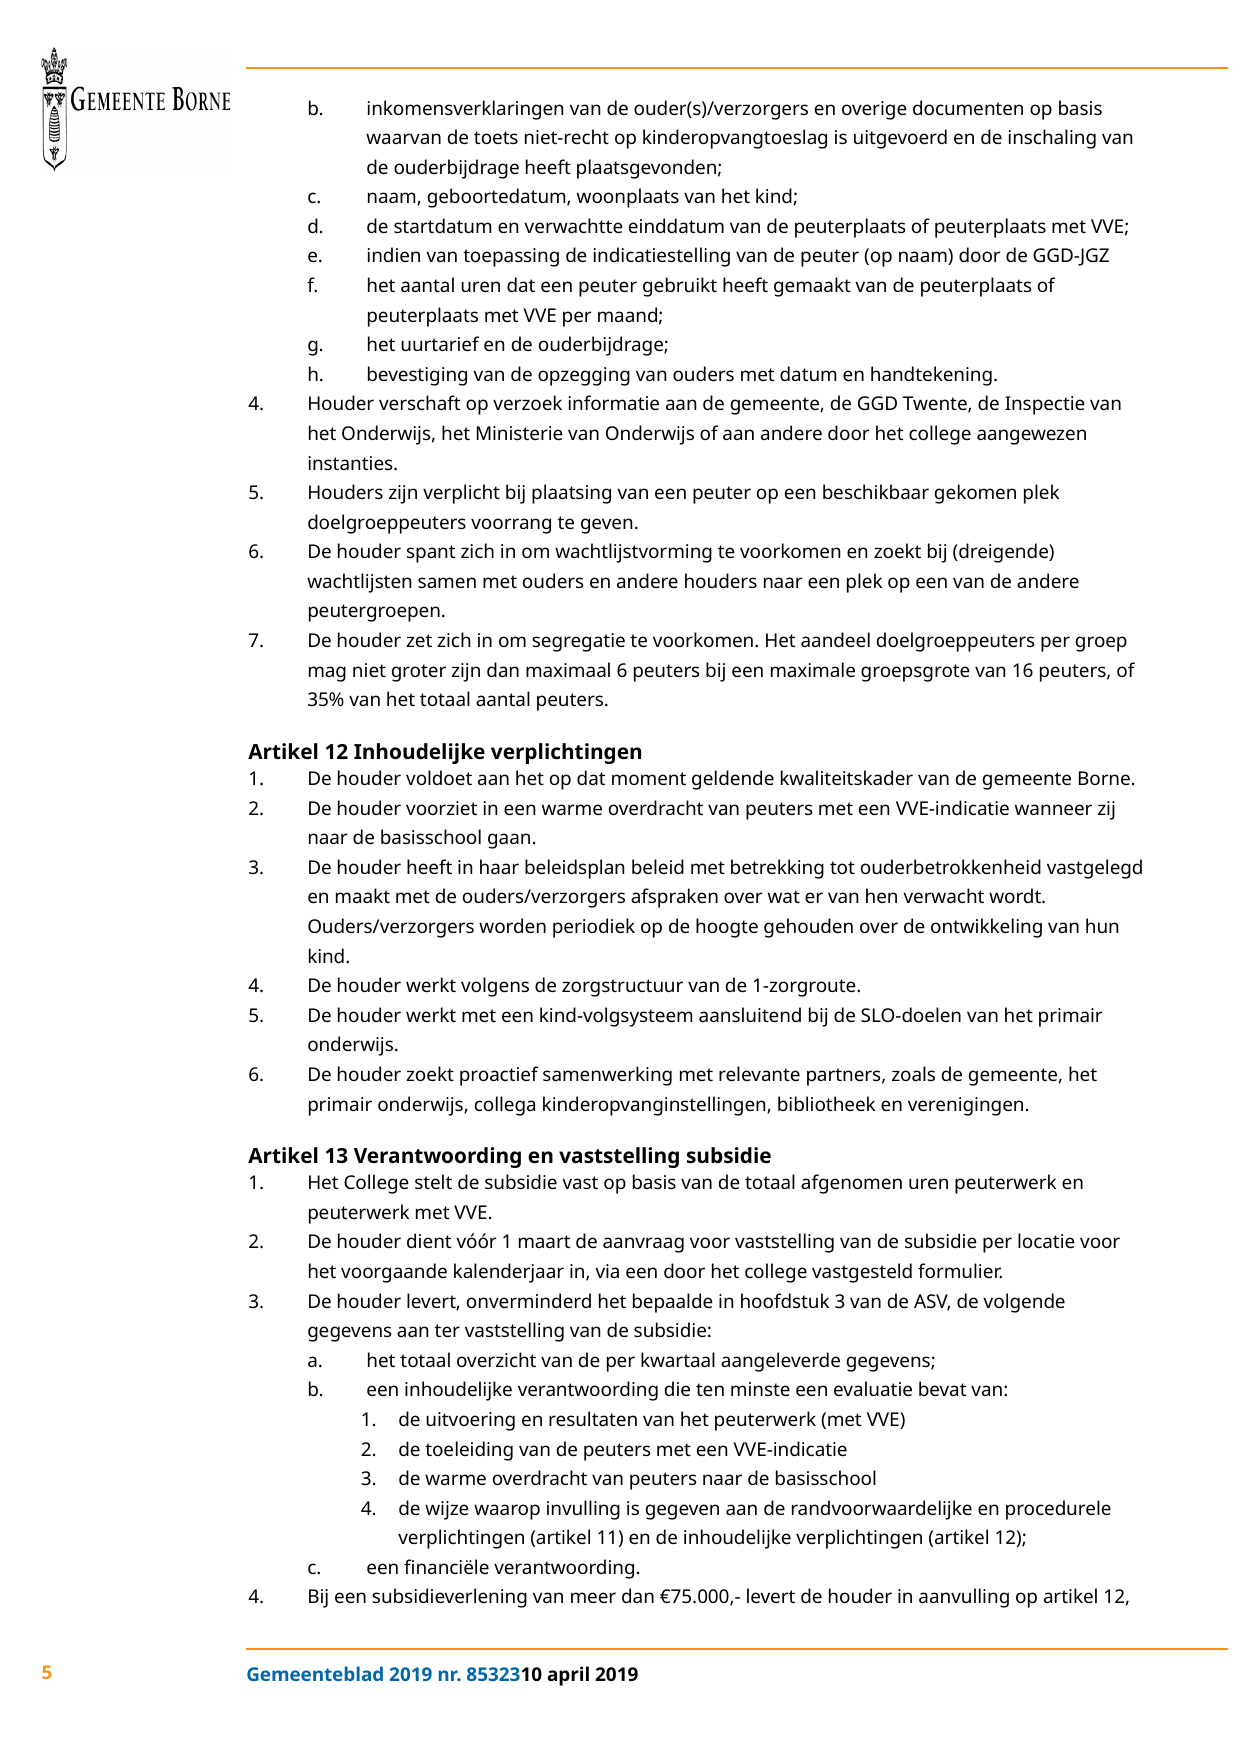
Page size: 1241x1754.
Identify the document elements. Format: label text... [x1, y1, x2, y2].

list de uitvoering en resultaten van het peuterwerk (met VVE) [361, 1406, 1152, 1432]
list de toeleiding van de peuters met een VVE-indicatie [361, 1436, 1152, 1462]
list een inhoudelijke verantwoording die ten minste een evaluatie bevat van: [307, 1377, 1152, 1402]
list bevestiging van de opzegging van ouders met datum en handtekening. [307, 361, 1152, 387]
list De houder werkt volgens de zorgstructuur van de 1-zorgroute. [248, 972, 1152, 998]
list De houder dient vóór 1 maart de aanvraag voor vaststelling van de subsidie per locatie voor het voorgaande kalenderjaar in, via een door het college vastgesteld formulier. [248, 1229, 1152, 1284]
list De houder voorziet in een warme overdracht van peuters met een VVE-indicatie wanneer zij naar de basisschool gaan. [248, 795, 1152, 850]
list de wijze waarop invulling is gegeven aan de randvoorwaardelijke en procedurele verplichtingen (artikel 11) en de inhoudelijke verplichtingen (artikel 12); [361, 1495, 1152, 1550]
list Houders zijn verplicht bij plaatsing van een peuter op een beschikbaar gekomen plek doelgroeppeuters voorrang te geven. [248, 479, 1152, 535]
list De houder levert, onverminderd het bepaalde in hoofdstuk 3 van de ASV, de volgende gegevens aan ter vaststelling van de subsidie: [248, 1288, 1152, 1343]
list Het College stelt de subsidie vast op basis van de totaal afgenomen uren peuterwerk en peuterwerk met VVE. [248, 1169, 1152, 1225]
list het aantal uren dat een peuter gebruikt heeft gemaakt van de peuterplaats of peuterplaats met VVE per maand; [307, 272, 1152, 328]
list De houder voldoet aan het op dat moment geldende kwaliteitskader van de gemeente Borne. [248, 765, 1152, 791]
list De houder heeft in haar beleidsplan beleid met betrekking tot ouderbetrokkenheid vastgelegd en maakt met de ouders/verzorgers afspraken over wat er van hen verwacht wordt. Ouders/verzorgers worden periodiek op de hoogte gehouden over de ontwikkeling van hun kind. [248, 854, 1152, 968]
picture [41, 47, 231, 172]
list een financiële verantwoording. [307, 1554, 1152, 1580]
list De houder zoekt proactief samenwerking met relevante partners, zoals de gemeente, het primair onderwijs, collega kinderopvanginstellingen, bibliotheek en verenigingen. [248, 1061, 1152, 1116]
list het totaal overzicht van de per kwartaal aangeleverde gegevens; [307, 1347, 1152, 1373]
list Houder verschaft op verzoek informatie aan de gemeente, de GGD Twente, de Inspectie van het Onderwijs, het Ministerie van Onderwijs of aan andere door het college aangewezen instanties. [248, 391, 1152, 476]
list indien van toepassing de indicatiestelling van de peuter (op naam) door de GGD-JGZ [307, 243, 1152, 268]
list Bij een subsidieverlening van meer dan €75.000,- levert de houder in aanvulling op artikel 12, [248, 1584, 1152, 1609]
list het uurtarief en de ouderbijdrage; [307, 331, 1152, 357]
text Artikel 13 Verantwoording en vaststelling subsidie [248, 1141, 1152, 1169]
list De houder spant zich in om wachtlijstvorming te voorkomen en zoekt bij (dreigende) wachtlijsten samen met ouders en andere houders naar een plek op een van de andere peutergroepen. [248, 538, 1152, 623]
list inkomensverklaringen van de ouder(s)/verzorgers en overige documenten op basis waarvan de toets niet-recht op kinderopvangtoeslag is uitgevoerd en de inschaling van de ouderbijdrage heeft plaatsgevonden; [307, 95, 1152, 180]
list De houder werkt met een kind-volgsysteem aansluitend bij de SLO-doelen van het primair onderwijs. [248, 1002, 1152, 1057]
list De houder zet zich in om segregatie te voorkomen. Het aandeel doelgroeppeuters per groep mag niet groter zijn dan maximaal 6 peuters bij een maximale groepsgrote van 16 peuters, of 35% van het totaal aantal peuters. [248, 627, 1152, 712]
list de startdatum en verwachtte einddatum van de peuterplaats of peuterplaats met VVE; [307, 213, 1152, 239]
text Artikel 12 Inhoudelijke verplichtingen [248, 737, 1152, 765]
list naam, geboortedatum, woonplaats van het kind; [307, 183, 1152, 209]
list de warme overdracht van peuters naar de basisschool [361, 1465, 1152, 1491]
